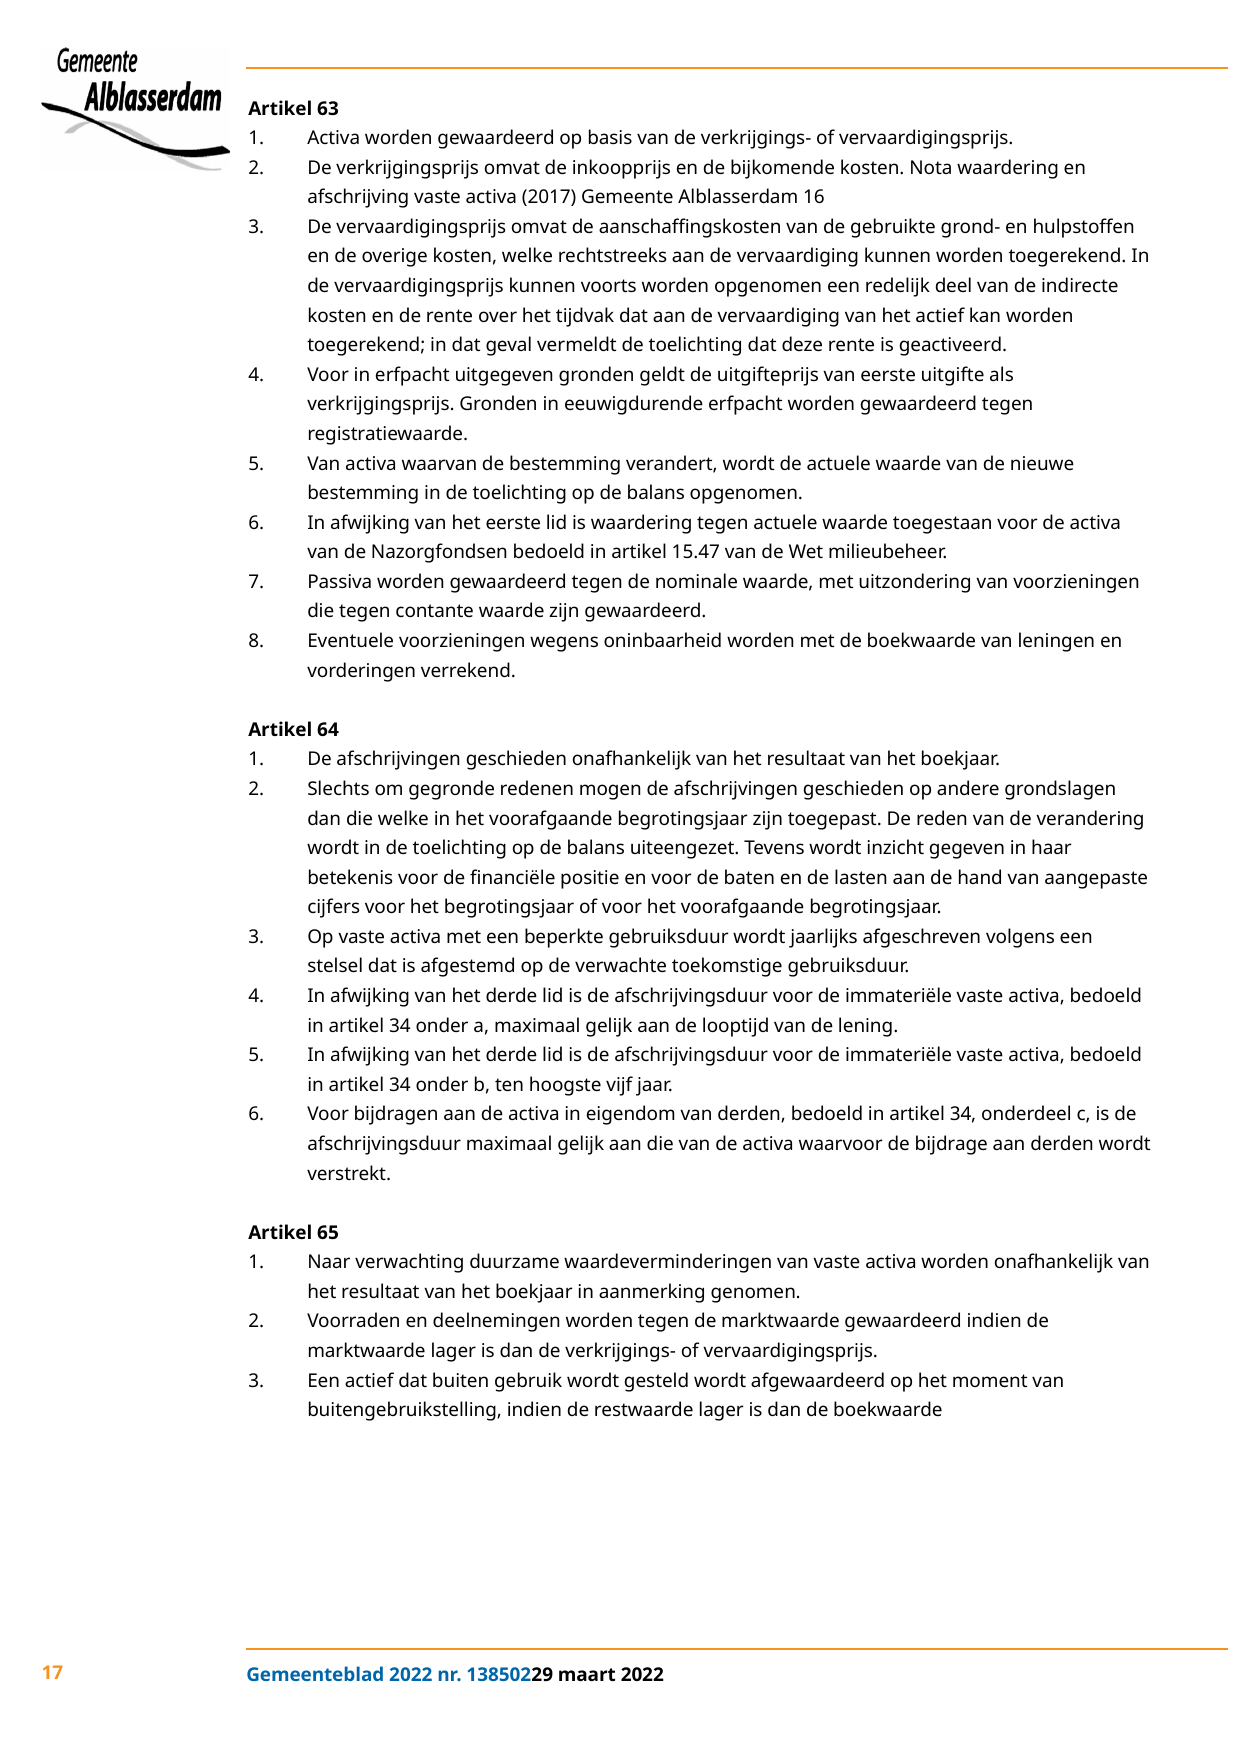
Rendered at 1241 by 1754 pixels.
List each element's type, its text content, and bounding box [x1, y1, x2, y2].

text Artikel 64 [248, 716, 1152, 742]
list In afwijking van het eerste lid is waardering tegen actuele waarde toegestaan voor de activa van de Nazorgfondsen bedoeld in artikel 15.47 van de Wet milieubeheer. [248, 509, 1152, 564]
list In afwijking van het derde lid is de afschrijvingsduur voor de immateriële vaste activa, bedoeld in artikel 34 onder b, ten hoogste vijf jaar. [248, 1041, 1152, 1097]
list Voor in erfpacht uitgegeven gronden geldt de uitgifteprijs van eerste uitgifte als verkrijgingsprijs. Gronden in eeuwigdurende erfpacht worden gewaardeerd tegen registratiewaarde. [248, 361, 1152, 446]
list In afwijking van het derde lid is de afschrijvingsduur voor de immateriële vaste activa, bedoeld in artikel 34 onder a, maximaal gelijk aan de looptijd van de lening. [248, 982, 1152, 1038]
picture [41, 47, 231, 172]
list Slechts om gegronde redenen mogen de afschrijvingen geschieden op andere grondslagen dan die welke in het voorafgaande begrotingsjaar zijn toegepast. De reden van de verandering wordt in de toelichting op de balans uiteengezet. Tevens wordt inzicht gegeven in haar betekenis voor de financiële positie en voor de baten en de lasten aan de hand van aangepaste cijfers voor het begrotingsjaar of voor het voorafgaande begrotingsjaar. [248, 775, 1152, 919]
list Een actief dat buiten gebruik wordt gesteld wordt afgewaardeerd op het moment van buitengebruikstelling, indien de restwaarde lager is dan de boekwaarde [248, 1367, 1152, 1422]
list Naar verwachting duurzame waardeverminderingen van vaste activa worden onafhankelijk van het resultaat van het boekjaar in aanmerking genomen. [248, 1248, 1152, 1304]
text Artikel 65 [248, 1219, 1152, 1245]
list Van activa waarvan de bestemming verandert, wordt de actuele waarde van de nieuwe bestemming in de toelichting op de balans opgenomen. [248, 450, 1152, 505]
list Eventuele voorzieningen wegens oninbaarheid worden met de boekwaarde van leningen en vorderingen verrekend. [248, 627, 1152, 683]
list Activa worden gewaardeerd op basis van de verkrijgings- of vervaardigingsprijs. [248, 124, 1152, 150]
list De vervaardigingsprijs omvat de aanschaffingskosten van de gebruikte grond- en hulpstoffen en de overige kosten, welke rechtstreeks aan de vervaardiging kunnen worden toegerekend. In de vervaardigingsprijs kunnen voorts worden opgenomen een redelijk deel van de indirecte kosten en de rente over het tijdvak dat aan de vervaardiging van het actief kan worden toegerekend; in dat geval vermeldt de toelichting dat deze rente is geactiveerd. [248, 213, 1152, 357]
list Passiva worden gewaardeerd tegen de nominale waarde, met uitzondering van voorzieningen die tegen contante waarde zijn gewaardeerd. [248, 568, 1152, 623]
list Voorraden en deelnemingen worden tegen de marktwaarde gewaardeerd indien de marktwaarde lager is dan de verkrijgings- of vervaardigingsprijs. [248, 1308, 1152, 1363]
list Voor bijdragen aan de activa in eigendom van derden, bedoeld in artikel 34, onderdeel c, is de afschrijvingsduur maximaal gelijk aan die van de activa waarvoor de bijdrage aan derden wordt verstrekt. [248, 1101, 1152, 1186]
list Op vaste activa met een beperkte gebruiksduur wordt jaarlijks afgeschreven volgens een stelsel dat is afgestemd op de verwachte toekomstige gebruiksduur. [248, 923, 1152, 978]
list De afschrijvingen geschieden onafhankelijk van het resultaat van het boekjaar. [248, 746, 1152, 771]
list De verkrijgingsprijs omvat de inkoopprijs en de bijkomende kosten. Nota waardering en afschrijving vaste activa (2017) Gemeente Alblasserdam 16 [248, 154, 1152, 209]
text Artikel 63 [248, 95, 1152, 121]
